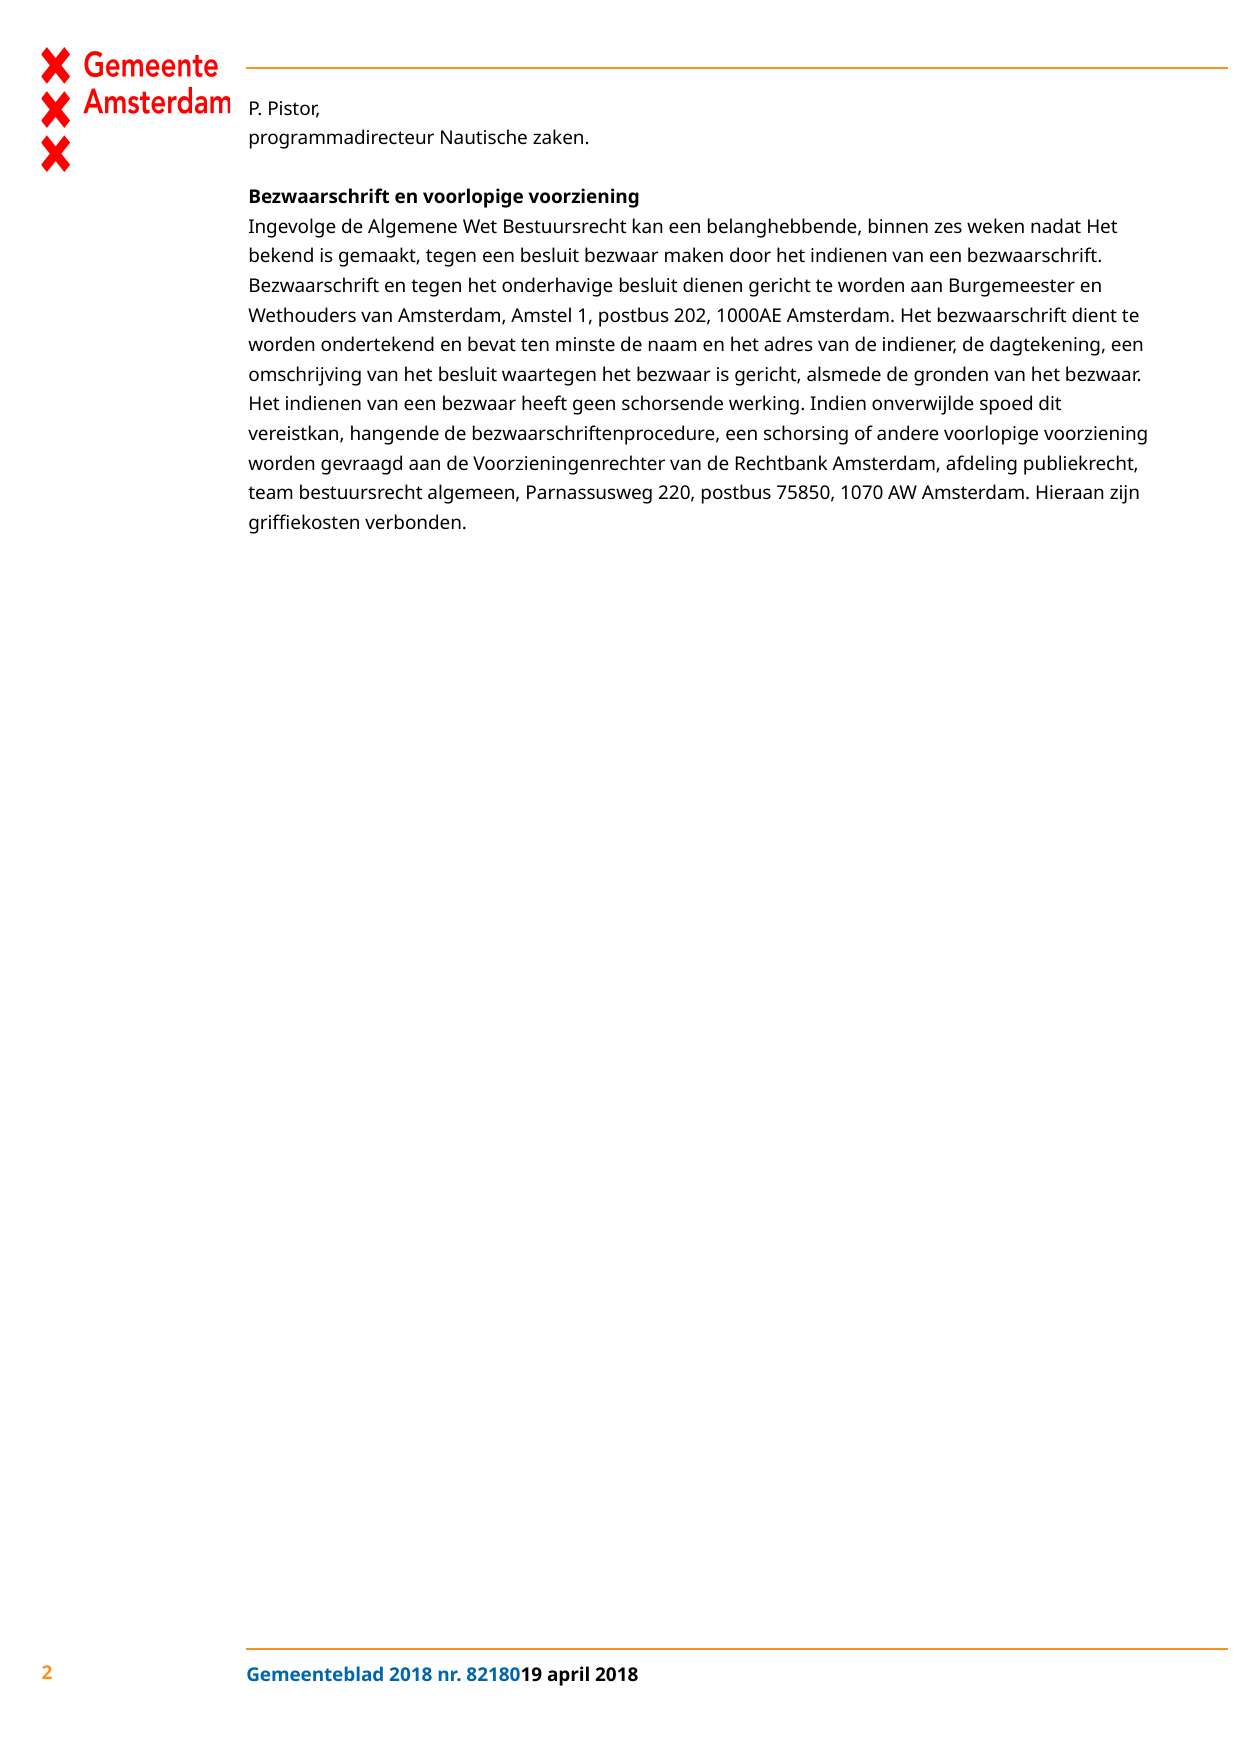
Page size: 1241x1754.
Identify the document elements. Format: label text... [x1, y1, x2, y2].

text Ingevolge de Algemene Wet Bestuursrecht kan een belanghebbende, binnen zes weken nadat Het bekend is gemaakt, tegen een besluit bezwaar maken door het indienen van een bezwaarschrift. Bezwaarschrift en tegen het onderhavige besluit dienen gericht te worden aan Burgemeester en Wethouders van Amsterdam, Amstel 1, postbus 202, 1000AE Amsterdam. Het bezwaarschrift dient te worden ondertekend en bevat ten minste de naam en het adres van de indiener, de dagtekening, een omschrijving van het besluit waartegen het bezwaar is gericht, alsmede de gronden van het bezwaar. Het indienen van een bezwaar heeft geen schorsende werking. Indien onverwijlde spoed dit vereistkan, hangende de bezwaarschriftenprocedure, een schorsing of andere voorlopige voorziening worden gevraagd aan de Voorzieningenrechter van de Rechtbank Amsterdam, afdeling publiekrecht, team bestuursrecht algemeen, Parnassusweg 220, postbus 75850, 1070 AW Amsterdam. Hieraan zijn griffiekosten verbonden. [248, 213, 1152, 535]
text P. Pistor, [248, 95, 1152, 121]
picture [41, 47, 231, 172]
text programmadirecteur Nautische zaken. [248, 124, 1152, 150]
text Bezwaarschrift en voorlopige voorziening [248, 183, 1152, 209]
